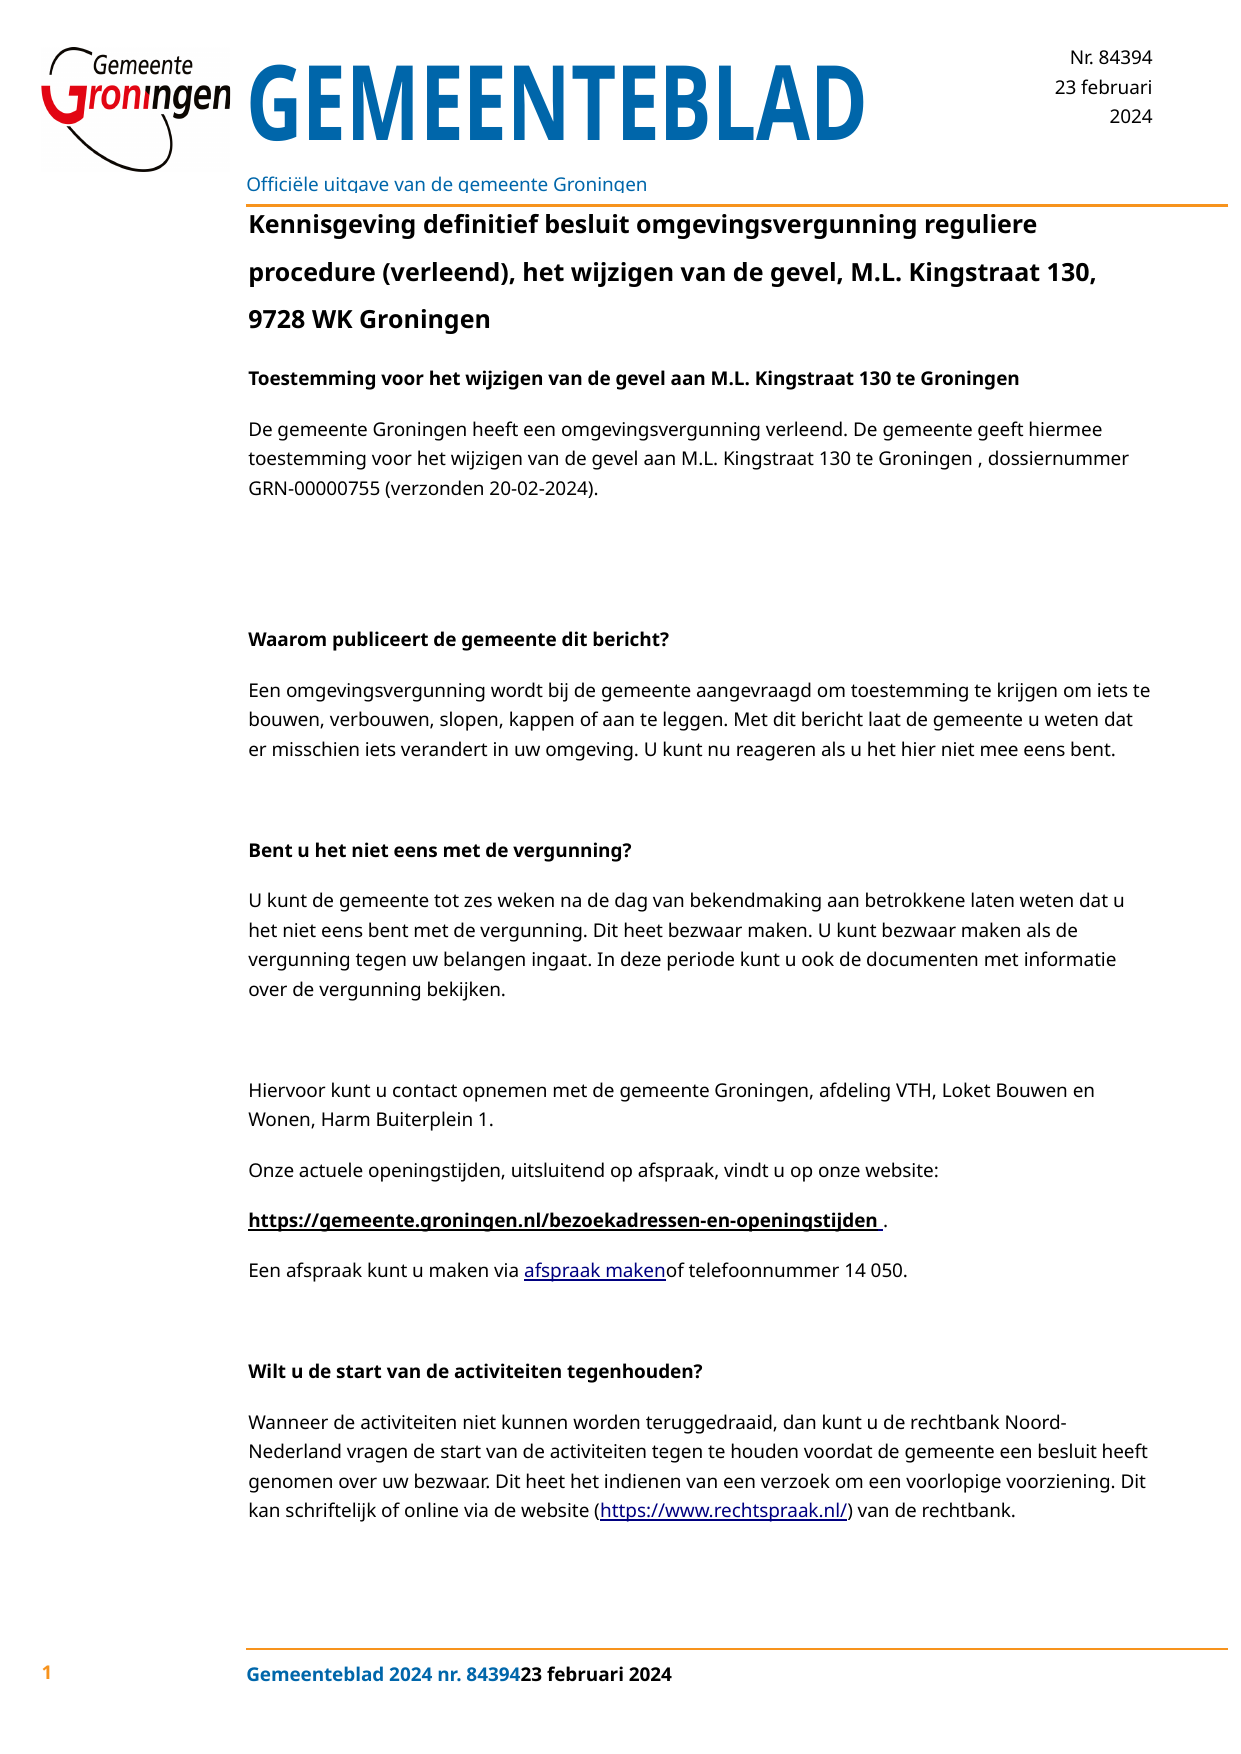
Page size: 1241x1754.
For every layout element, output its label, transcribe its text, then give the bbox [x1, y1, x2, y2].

text Wanneer de activiteiten niet kunnen worden teruggedraaid, dan kunt u de rechtbank Noord-Nederland vragen de start van de activiteiten tegen te houden voordat de gemeente een besluit heeft genomen over uw bezwaar. Dit heet het indienen van een verzoek om een voorlopige voorziening. Dit kan schriftelijk of online via de website (https://www.rechtspraak.nl/) van de rechtbank. [248, 1409, 1152, 1523]
text Kennisgeving definitief besluit omgevingsvergunning reguliere procedure (verleend), het wijzigen van de gevel, M.L. Kingstraat 130, 9728 WK Groningen [248, 207, 1152, 336]
text Onze actuele openingstijden, uitsluitend op afspraak, vindt u op onze website: [248, 1157, 1152, 1182]
text Een omgevingsvergunning wordt bij de gemeente aangevraagd om toestemming te krijgen om iets te bouwen, verbouwen, slopen, kappen of aan te leggen. Met dit bericht laat de gemeente u weten dat er misschien iets verandert in uw omgeving. U kunt nu reageren als u het hier niet mee eens bent. [248, 677, 1152, 762]
text U kunt de gemeente tot zes weken na de dag van bekendmaking aan betrokkene laten weten dat u het niet eens bent met de vergunning. Dit heet bezwaar maken. U kunt bezwaar maken als de vergunning tegen uw belangen ingaat. In deze periode kunt u ook de documenten met informatie over de vergunning bekijken. [248, 887, 1152, 1002]
picture [41, 47, 231, 172]
text De gemeente Groningen heeft een omgevingsvergunning verleend. De gemeente geeft hiermee toestemming voor het wijzigen van de gevel aan M.L. Kingstraat 130 te Groningen , dossiernummer GRN-00000755 (verzonden 20-02-2024). [248, 416, 1152, 501]
text Wilt u de start van de activiteiten tegenhouden? [248, 1358, 1152, 1384]
text Waarom publiceert de gemeente dit bericht? [248, 626, 1152, 652]
text Bent u het niet eens met de vergunning? [248, 837, 1152, 862]
text Een afspraak kunt u maken via afspraak makenof telefoonnummer 14 050. [248, 1258, 1152, 1283]
text Hiervoor kunt u contact opnemen met de gemeente Groningen, afdeling VTH, Loket Bouwen en Wonen, Harm Buiterplein 1. [248, 1077, 1152, 1132]
text Toestemming voor het wijzigen van de gevel aan M.L. Kingstraat 130 te Groningen [248, 366, 1152, 391]
text https://gemeente.groningen.nl/bezoekadressen-en-openingstijden . [248, 1207, 1152, 1233]
